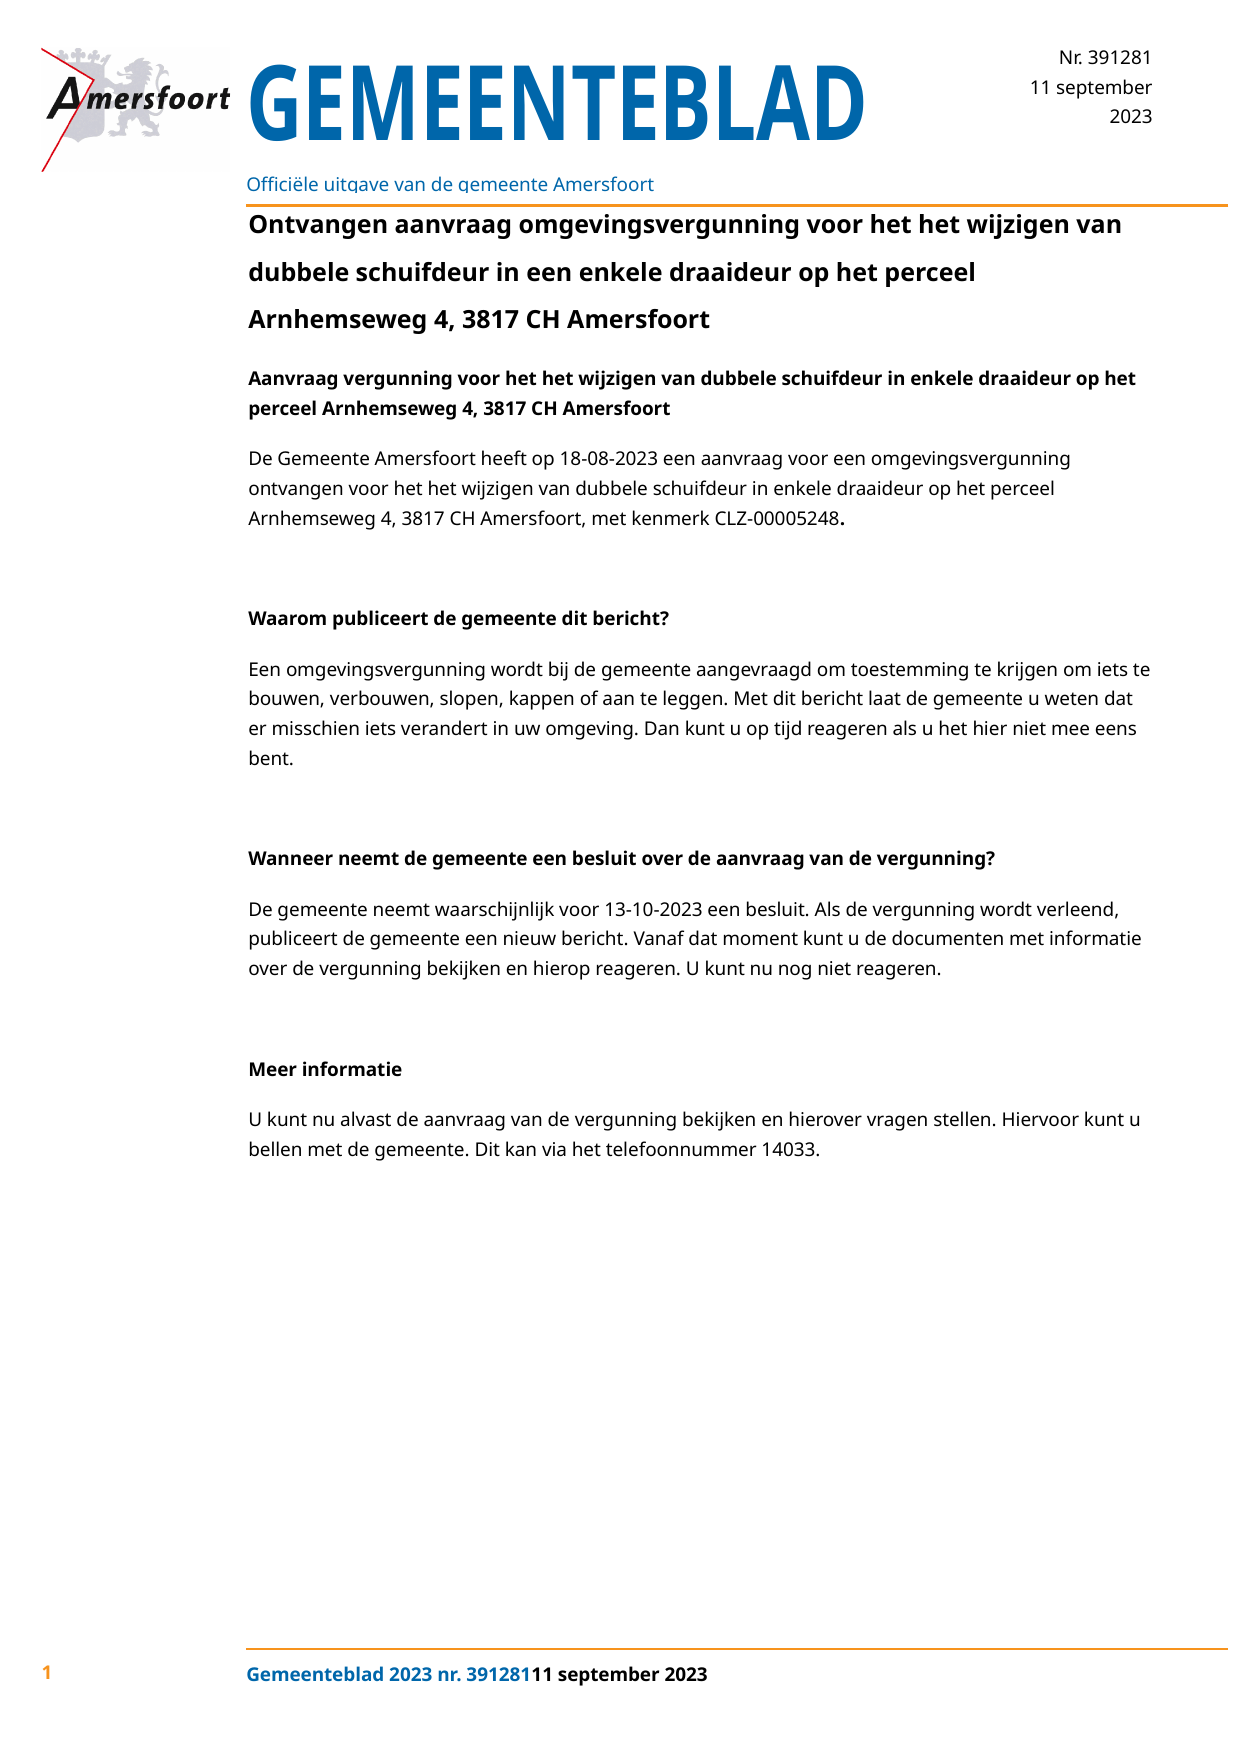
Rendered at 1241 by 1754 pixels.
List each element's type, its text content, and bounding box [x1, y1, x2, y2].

text De gemeente neemt waarschijnlijk voor 13-10-2023 een besluit. Als de vergunning wordt verleend, publiceert de gemeente een nieuw bericht. Vanaf dat moment kunt u de documenten met informatie over de vergunning bekijken en hierop reageren. U kunt nu nog niet reageren. [248, 896, 1152, 981]
picture [41, 47, 231, 172]
text Ontvangen aanvraag omgevingsvergunning voor het het wijzigen van dubbele schuifdeur in een enkele draaideur op het perceel Arnhemseweg 4, 3817 CH Amersfoort [248, 207, 1152, 336]
text Wanneer neemt de gemeente een besluit over de aanvraag van de vergunning? [248, 846, 1152, 871]
text Meer informatie [248, 1056, 1152, 1082]
text De Gemeente Amersfoort heeft op 18-08-2023 een aanvraag voor een omgevingsvergunning ontvangen voor het het wijzigen van dubbele schuifdeur in enkele draaideur op het perceel Arnhemseweg 4, 3817 CH Amersfoort, met kenmerk CLZ-00005248. [248, 446, 1152, 530]
text Een omgevingsvergunning wordt bij de gemeente aangevraagd om toestemming te krijgen om iets te bouwen, verbouwen, slopen, kappen of aan te leggen. Met dit bericht laat de gemeente u weten dat er misschien iets verandert in uw omgeving. Dan kunt u op tijd reageren als u het hier niet mee eens bent. [248, 656, 1152, 770]
text Waarom publiceert de gemeente dit bericht? [248, 606, 1152, 631]
text Aanvraag vergunning voor het het wijzigen van dubbele schuifdeur in enkele draaideur op het perceel Arnhemseweg 4, 3817 CH Amersfoort [248, 366, 1152, 421]
text U kunt nu alvast de aanvraag van de vergunning bekijken en hierover vragen stellen. Hiervoor kunt u bellen met de gemeente. Dit kan via het telefoonnummer 14033. [248, 1106, 1152, 1162]
